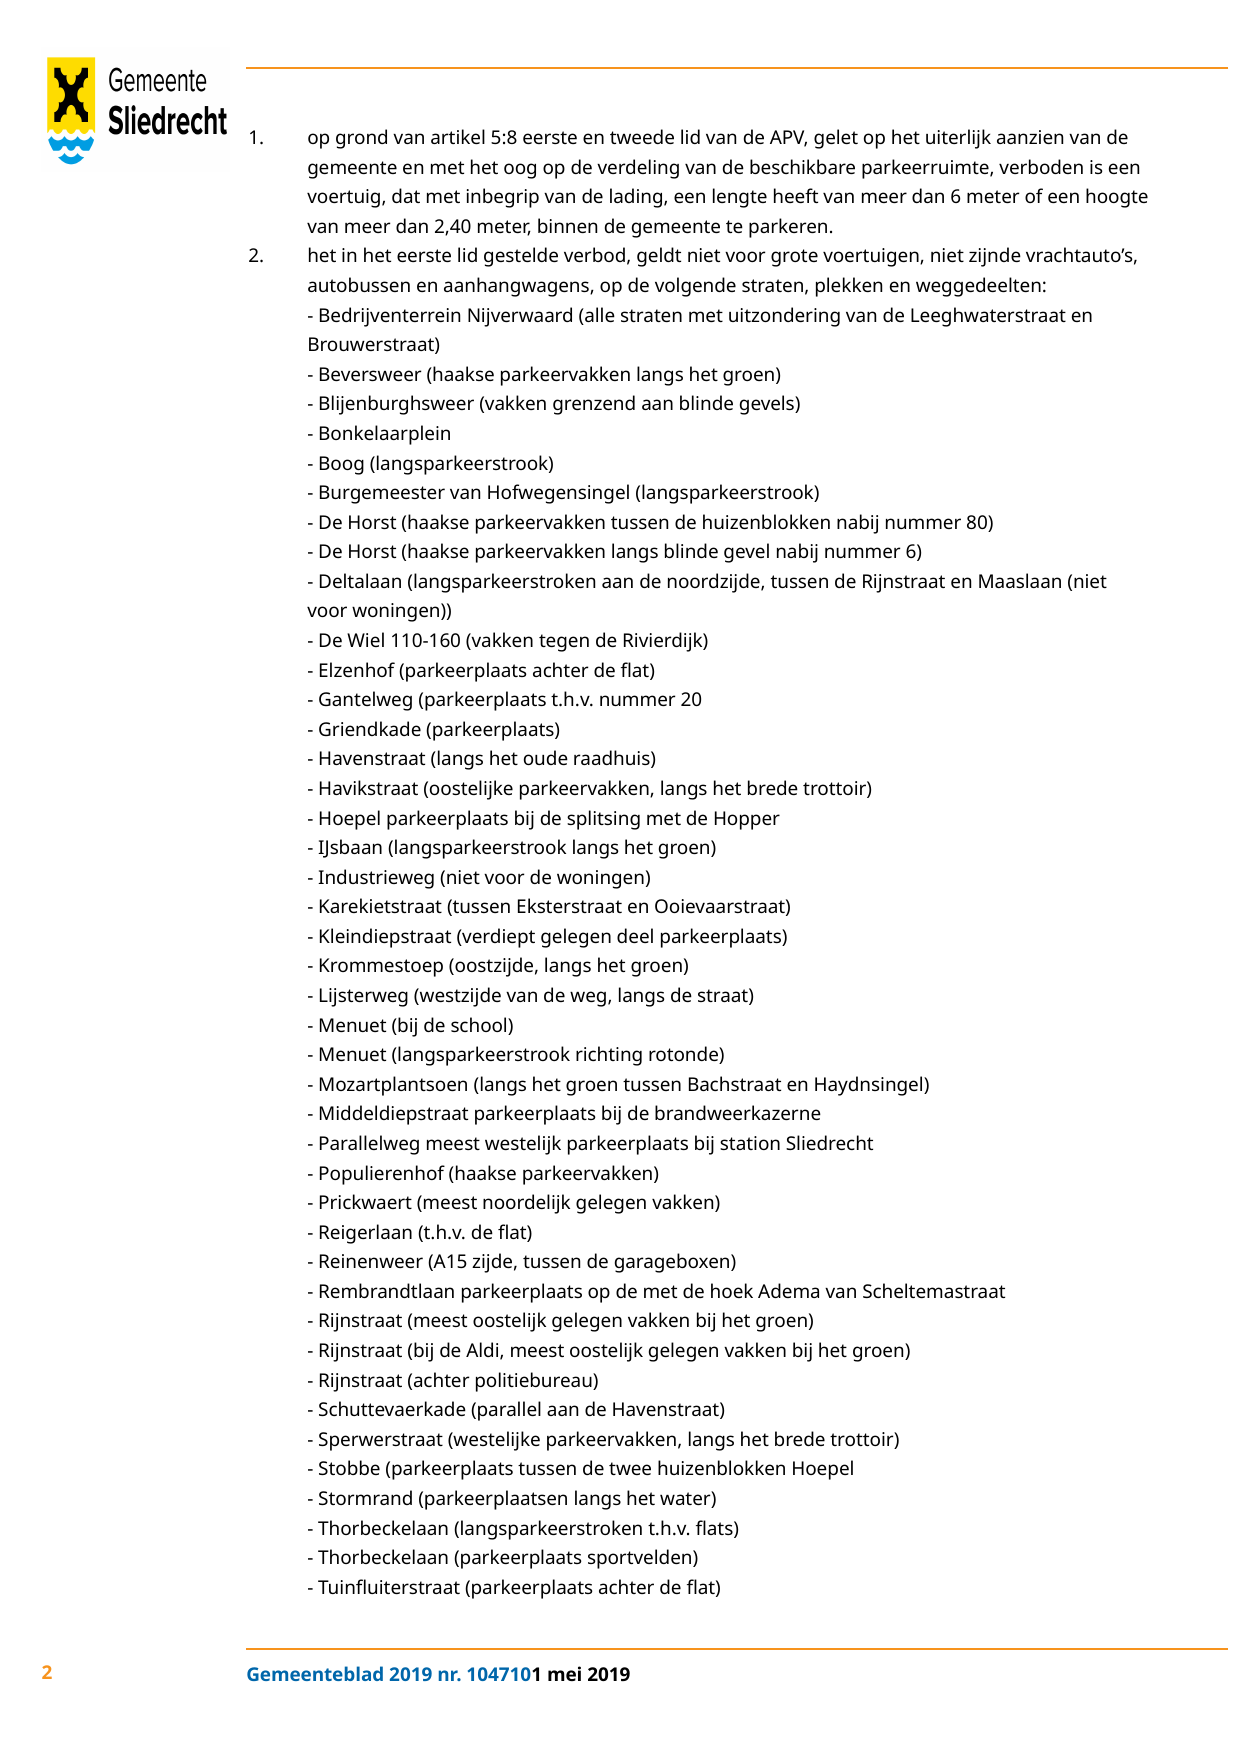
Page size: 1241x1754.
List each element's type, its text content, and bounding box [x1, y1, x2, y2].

list - Havenstraat (langs het oude raadhuis) [248, 746, 1152, 771]
list - De Horst (haakse parkeervakken langs blinde gevel nabij nummer 6) [248, 538, 1152, 564]
list - Menuet (langsparkeerstrook richting rotonde) [248, 1041, 1152, 1067]
list - Prickwaert (meest noordelijk gelegen vakken) [248, 1189, 1152, 1215]
list - Mozartplantsoen (langs het groen tussen Bachstraat en Haydnsingel) [248, 1071, 1152, 1097]
list - Parallelweg meest westelijk parkeerplaats bij station Sliedrecht [248, 1130, 1152, 1156]
list - Elzenhof (parkeerplaats achter de flat) [248, 657, 1152, 683]
list - De Wiel 110-160 (vakken tegen de Rivierdijk) [248, 627, 1152, 653]
list - Stobbe (parkeerplaats tussen de twee huizenblokken Hoepel [248, 1456, 1152, 1481]
list - Kleindiepstraat (verdiept gelegen deel parkeerplaats) [248, 923, 1152, 949]
list - Stormrand (parkeerplaatsen langs het water) [248, 1485, 1152, 1511]
list - Bonkelaarplein [248, 420, 1152, 446]
list - Rembrandtlaan parkeerplaats op de met de hoek Adema van Scheltemastraat [248, 1278, 1152, 1304]
list - Boog (langsparkeerstrook) [248, 450, 1152, 476]
list - Middeldiepstraat parkeerplaats bij de brandweerkazerne [248, 1101, 1152, 1126]
list - Blijenburghsweer (vakken grenzend aan blinde gevels) [248, 391, 1152, 416]
list op grond van artikel 5:8 eerste en tweede lid van de APV, gelet op het uiterlijk aanzien van de gemeente en met het oog op de verdeling van de beschikbare parkeerruimte, verboden is een voertuig, dat met inbegrip van de lading, een lengte heeft van meer dan 6 meter of een hoogte van meer dan 2,40 meter, binnen de gemeente te parkeren. [248, 124, 1152, 239]
list het in het eerste lid gestelde verbod, geldt niet voor grote voertuigen, niet zijnde vrachtauto’s, autobussen en aanhangwagens, op de volgende straten, plekken en weggedeelten: [248, 243, 1152, 298]
list - Schuttevaerkade (parallel aan de Havenstraat) [248, 1396, 1152, 1422]
list - Havikstraat (oostelijke parkeervakken, langs het brede trottoir) [248, 775, 1152, 801]
list - Menuet (bij de school) [248, 1012, 1152, 1038]
list - Deltalaan (langsparkeerstroken aan de noordzijde, tussen de Rijnstraat en Maaslaan (niet voor woningen)) [248, 568, 1152, 623]
list - Reinenweer (A15 zijde, tussen de garageboxen) [248, 1248, 1152, 1274]
list - Tuinfluiterstraat (parkeerplaats achter de flat) [248, 1574, 1152, 1600]
list - Burgemeester van Hofwegensingel (langsparkeerstrook) [248, 479, 1152, 505]
list - Thorbeckelaan (parkeerplaats sportvelden) [248, 1544, 1152, 1570]
list - Bedrijventerrein Nijverwaard (alle straten met uitzondering van de Leeghwaterstraat en Brouwerstraat) [248, 302, 1152, 357]
list - Hoepel parkeerplaats bij de splitsing met de Hopper [248, 805, 1152, 831]
list - Beversweer (haakse parkeervakken langs het groen) [248, 361, 1152, 387]
list - Reigerlaan (t.h.v. de flat) [248, 1219, 1152, 1245]
list - De Horst (haakse parkeervakken tussen de huizenblokken nabij nummer 80) [248, 509, 1152, 535]
list - Rijnstraat (achter politiebureau) [248, 1367, 1152, 1393]
list - IJsbaan (langsparkeerstrook langs het groen) [248, 834, 1152, 860]
list - Rijnstraat (meest oostelijk gelegen vakken bij het groen) [248, 1308, 1152, 1333]
list - Lijsterweg (westzijde van de weg, langs de straat) [248, 982, 1152, 1008]
list - Sperwerstraat (westelijke parkeervakken, langs het brede trottoir) [248, 1426, 1152, 1452]
list - Populierenhof (haakse parkeervakken) [248, 1160, 1152, 1186]
list - Griendkade (parkeerplaats) [248, 716, 1152, 742]
list - Rijnstraat (bij de Aldi, meest oostelijk gelegen vakken bij het groen) [248, 1337, 1152, 1363]
list - Karekietstraat (tussen Eksterstraat en Ooievaarstraat) [248, 893, 1152, 919]
list - Industrieweg (niet voor de woningen) [248, 864, 1152, 890]
picture [41, 47, 231, 172]
list - Thorbeckelaan (langsparkeerstroken t.h.v. flats) [248, 1515, 1152, 1541]
list - Gantelweg (parkeerplaats t.h.v. nummer 20 [248, 686, 1152, 712]
list - Krommestoep (oostzijde, langs het groen) [248, 953, 1152, 978]
